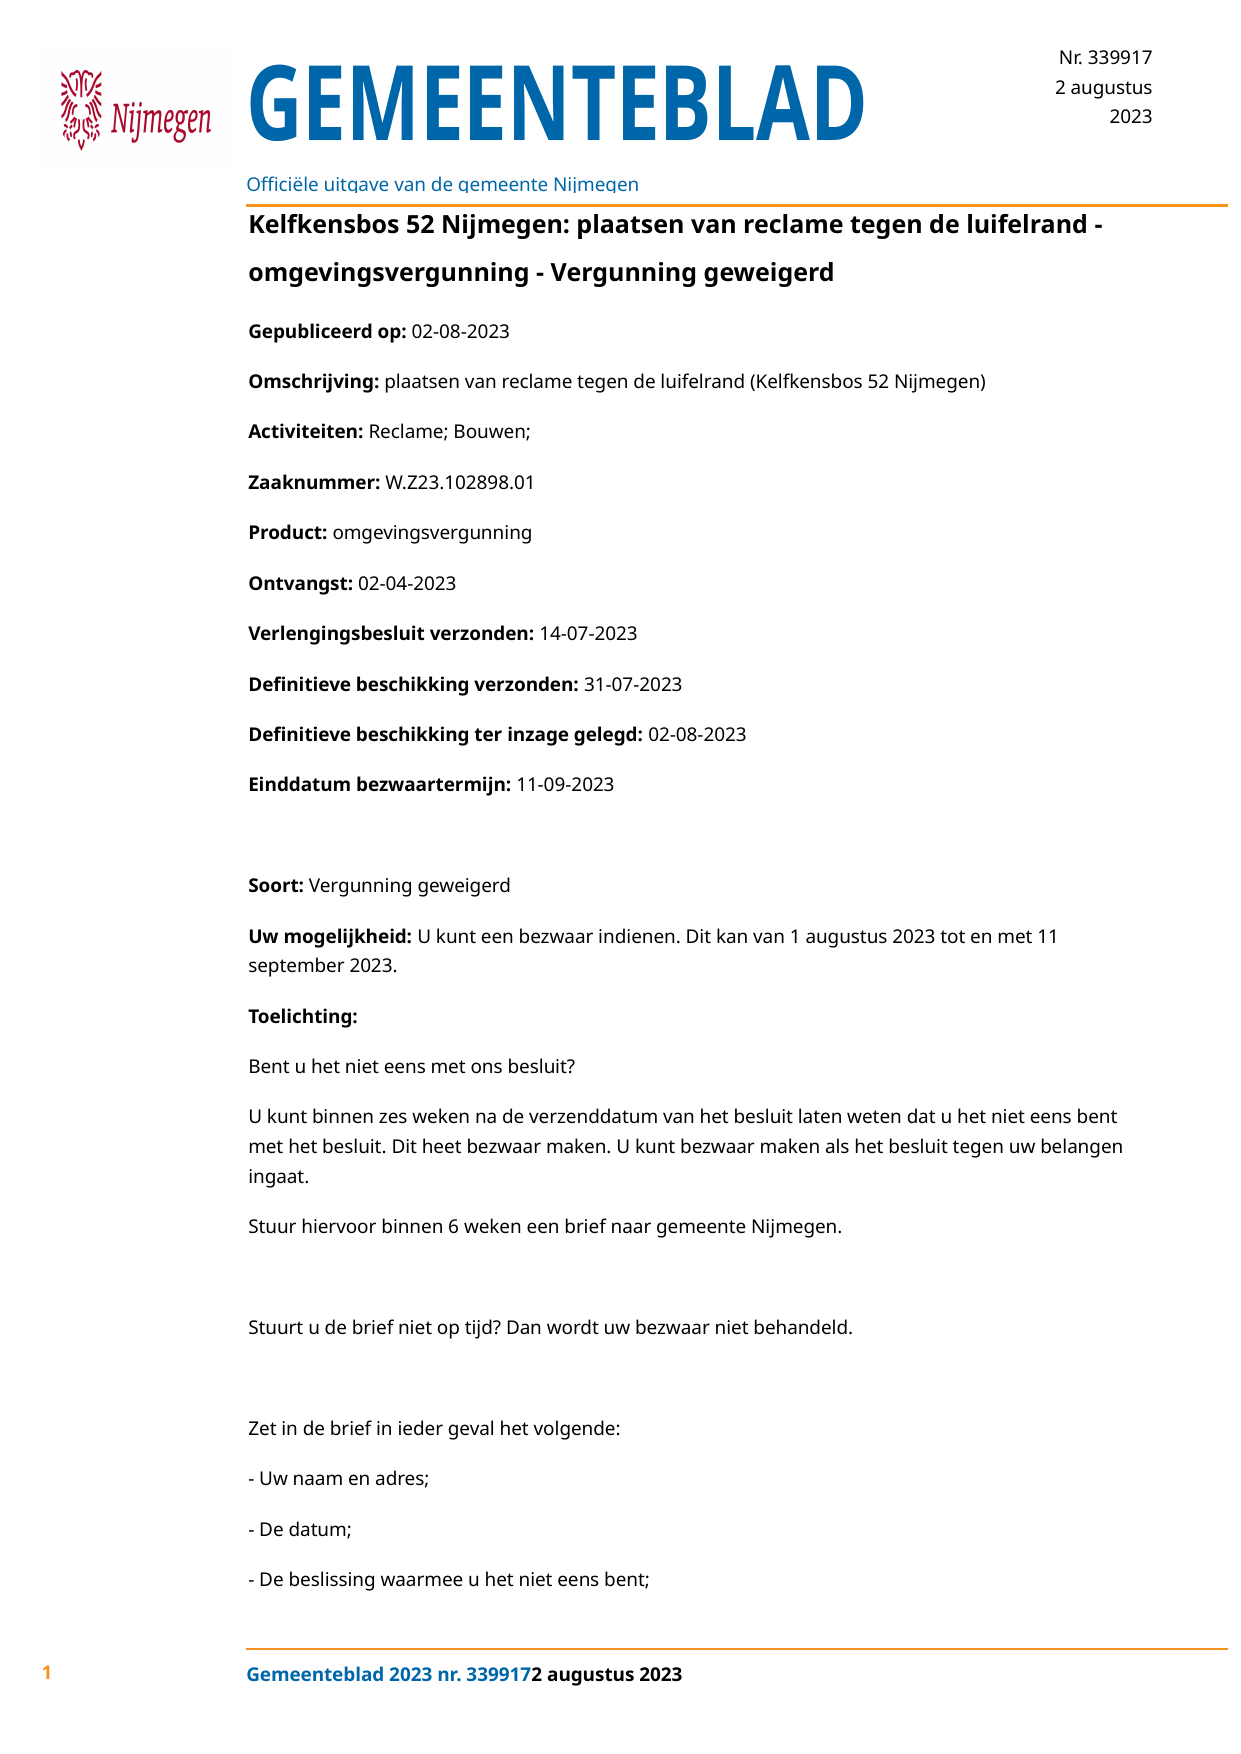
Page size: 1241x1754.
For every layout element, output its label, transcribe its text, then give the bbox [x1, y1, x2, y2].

text - Uw naam en adres; [248, 1465, 1152, 1491]
text U kunt binnen zes weken na de verzenddatum van het besluit laten weten dat u het niet eens bent met het besluit. Dit heet bezwaar maken. U kunt bezwaar maken als het besluit tegen uw belangen ingaat. [248, 1104, 1152, 1189]
text Einddatum bezwaartermijn: 11-09-2023 [248, 772, 1152, 797]
text Activiteiten: Reclame; Bouwen; [248, 419, 1152, 444]
text Stuurt u de brief niet op tijd? Dan wordt uw bezwaar niet behandeld. [248, 1314, 1152, 1340]
text Verlengingsbesluit verzonden: 14-07-2023 [248, 620, 1152, 646]
picture [41, 47, 231, 172]
text Ontvangst: 02-04-2023 [248, 570, 1152, 596]
text Bent u het niet eens met ons besluit? [248, 1053, 1152, 1079]
text Product: omgevingsvergunning [248, 519, 1152, 545]
text Soort: Vergunning geweigerd [248, 872, 1152, 898]
text Zaaknummer: W.Z23.102898.01 [248, 469, 1152, 495]
text Definitieve beschikking ter inzage gelegd: 02-08-2023 [248, 721, 1152, 747]
text Toelichting: [248, 1003, 1152, 1029]
text Uw mogelijkheid: U kunt een bezwaar indienen. Dit kan van 1 augustus 2023 tot en met 11 september 2023. [248, 923, 1152, 978]
text Kelfkensbos 52 Nijmegen: plaatsen van reclame tegen de luifelrand - omgevingsvergunning - Vergunning geweigerd [248, 207, 1152, 288]
text - De datum; [248, 1516, 1152, 1542]
text - De beslissing waarmee u het niet eens bent; [248, 1566, 1152, 1592]
text Zet in de brief in ieder geval het volgende: [248, 1415, 1152, 1441]
text Omschrijving: plaatsen van reclame tegen de luifelrand (Kelfkensbos 52 Nijmegen) [248, 368, 1152, 394]
text Stuur hiervoor binnen 6 weken een brief naar gemeente Nijmegen. [248, 1213, 1152, 1239]
text Gepubliceerd op: 02-08-2023 [248, 318, 1152, 344]
text Definitieve beschikking verzonden: 31-07-2023 [248, 671, 1152, 697]
